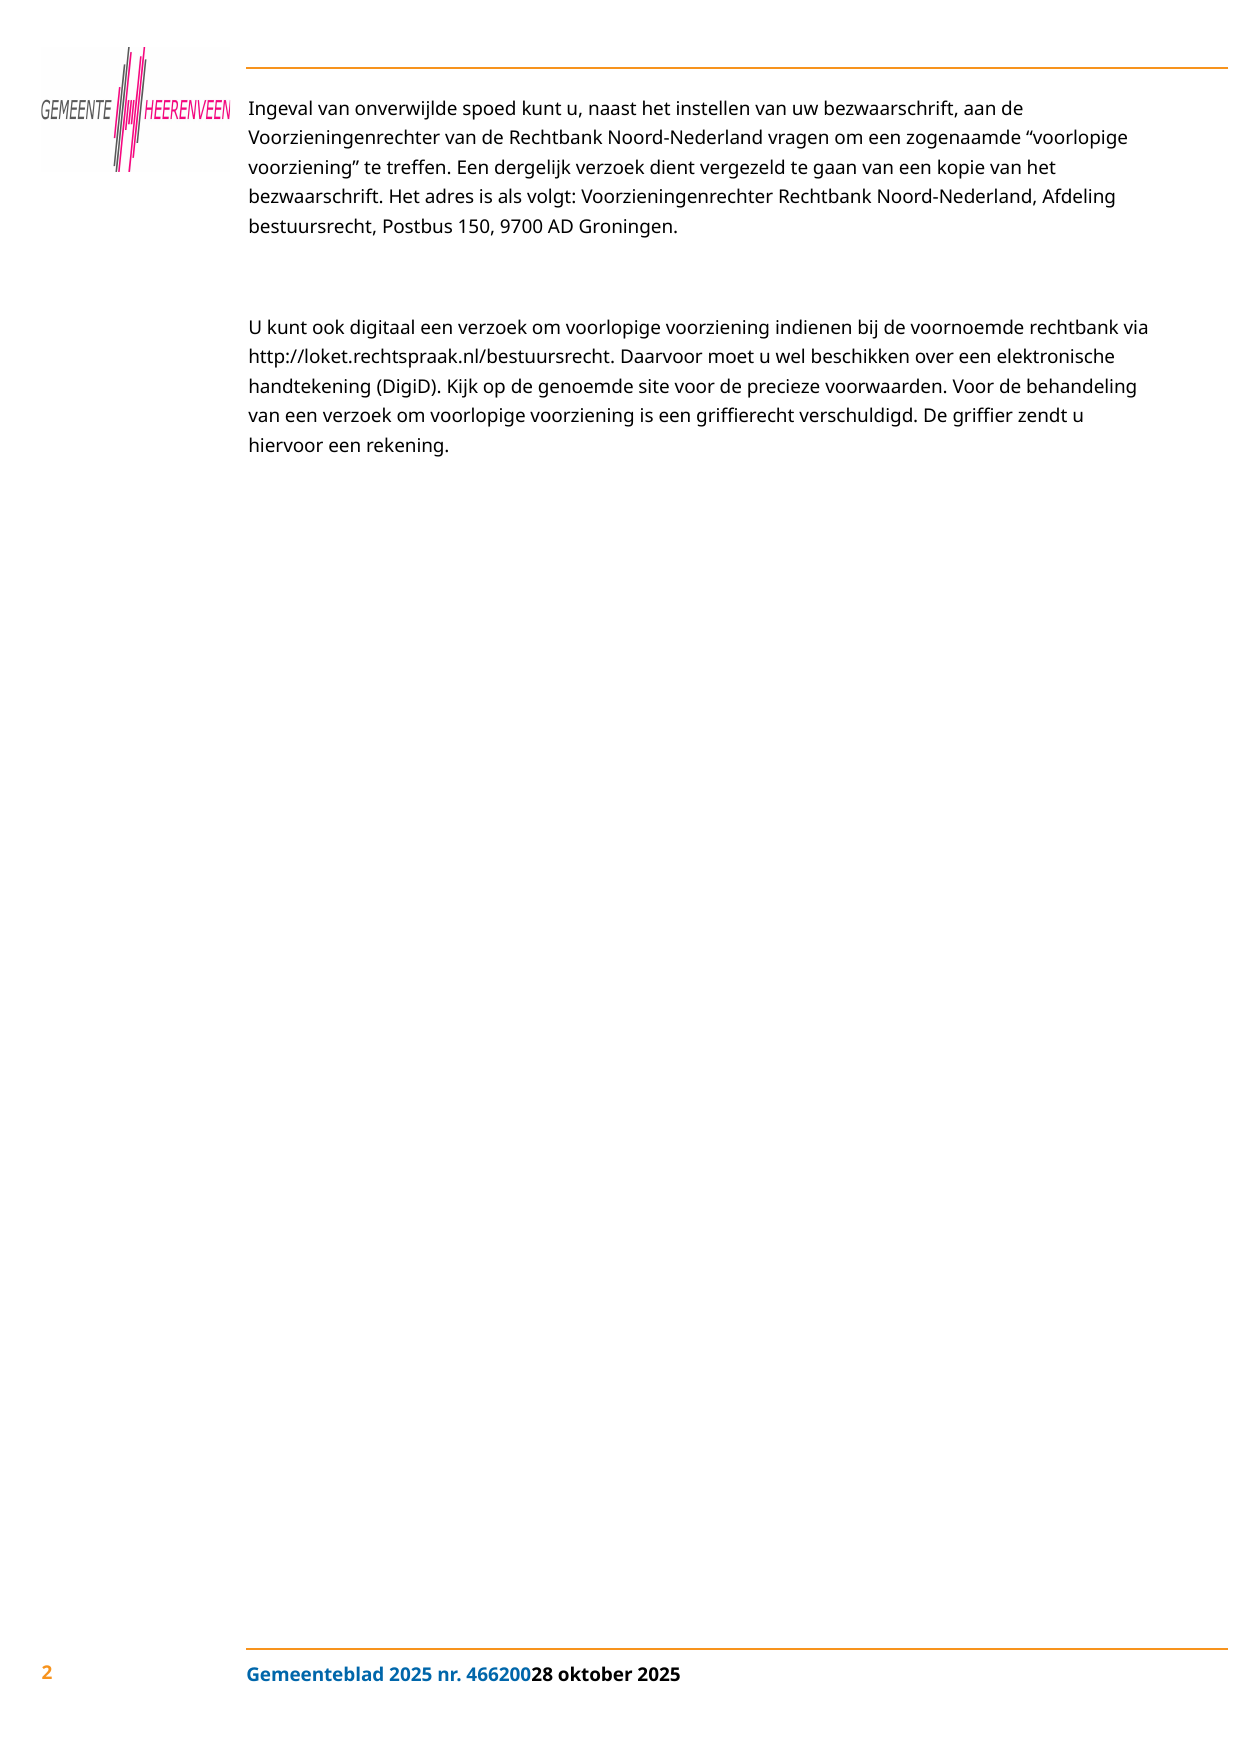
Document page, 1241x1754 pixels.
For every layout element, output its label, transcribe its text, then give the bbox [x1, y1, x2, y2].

picture [41, 47, 231, 172]
text Ingeval van onverwijlde spoed kunt u, naast het instellen van uw bezwaarschrift, aan de Voorzieningenrechter van de Rechtbank Noord-Nederland vragen om een zogenaamde “voorlopige voorziening” te treffen. Een dergelijk verzoek dient vergezeld te gaan van een kopie van het bezwaarschrift. Het adres is als volgt: Voorzieningenrechter Rechtbank Noord-Nederland, Afdeling bestuursrecht, Postbus 150, 9700 AD Groningen. [248, 95, 1152, 239]
text U kunt ook digitaal een verzoek om voorlopige voorziening indienen bij de voornoemde rechtbank via http://loket.rechtspraak.nl/bestuursrecht. Daarvoor moet u wel beschikken over een elektronische handtekening (DigiD). Kijk op de genoemde site voor de precieze voorwaarden. Voor de behandeling van een verzoek om voorlopige voorziening is een griffierecht verschuldigd. De griffier zendt u hiervoor een rekening. [248, 314, 1152, 458]
